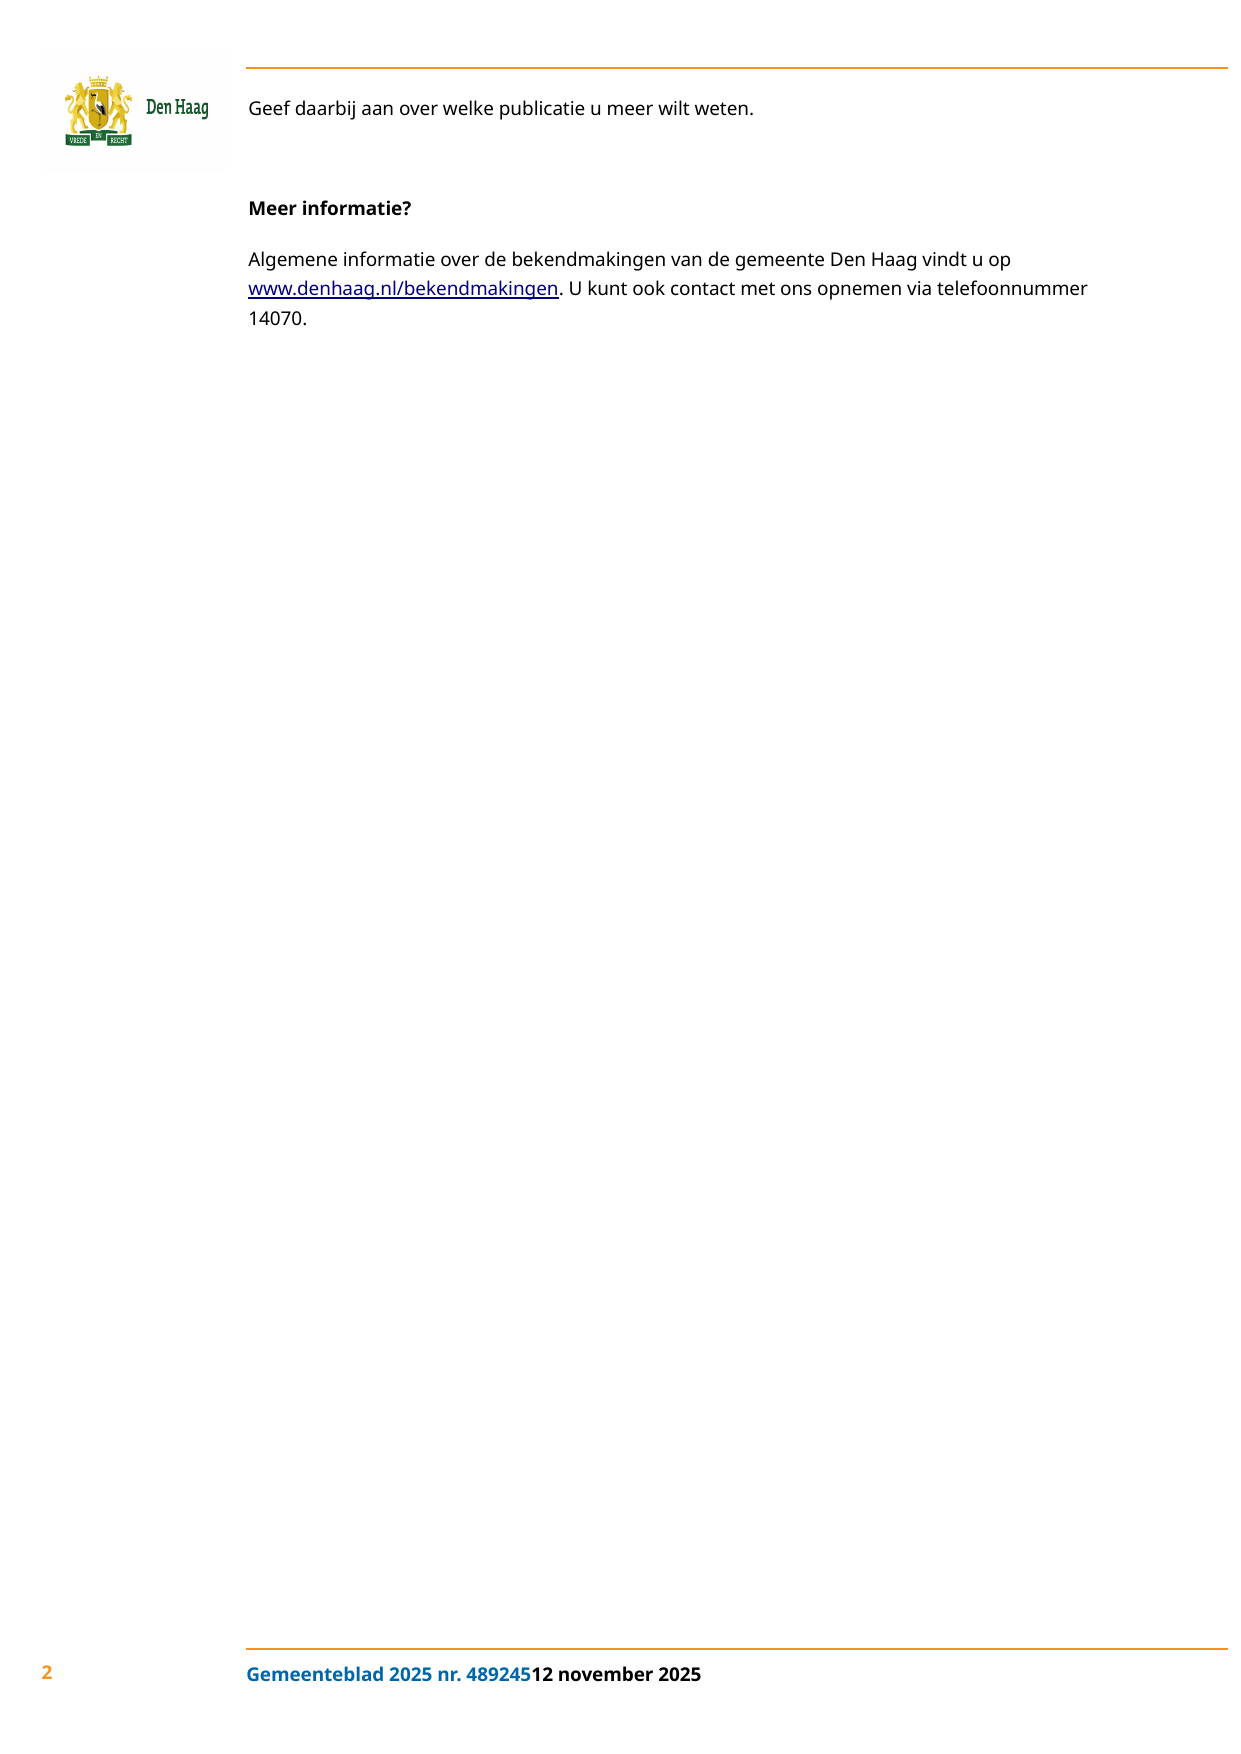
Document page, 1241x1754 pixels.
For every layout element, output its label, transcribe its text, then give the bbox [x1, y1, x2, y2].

text Algemene informatie over de bekendmakingen van de gemeente Den Haag vindt u op www.denhaag.nl/bekendmakingen. U kunt ook contact met ons opnemen via telefoonnummer 14070. [248, 246, 1152, 331]
text Meer informatie? [248, 196, 1152, 221]
picture [41, 47, 231, 172]
text Geef daarbij aan over welke publicatie u meer wilt weten. [248, 95, 1152, 121]
